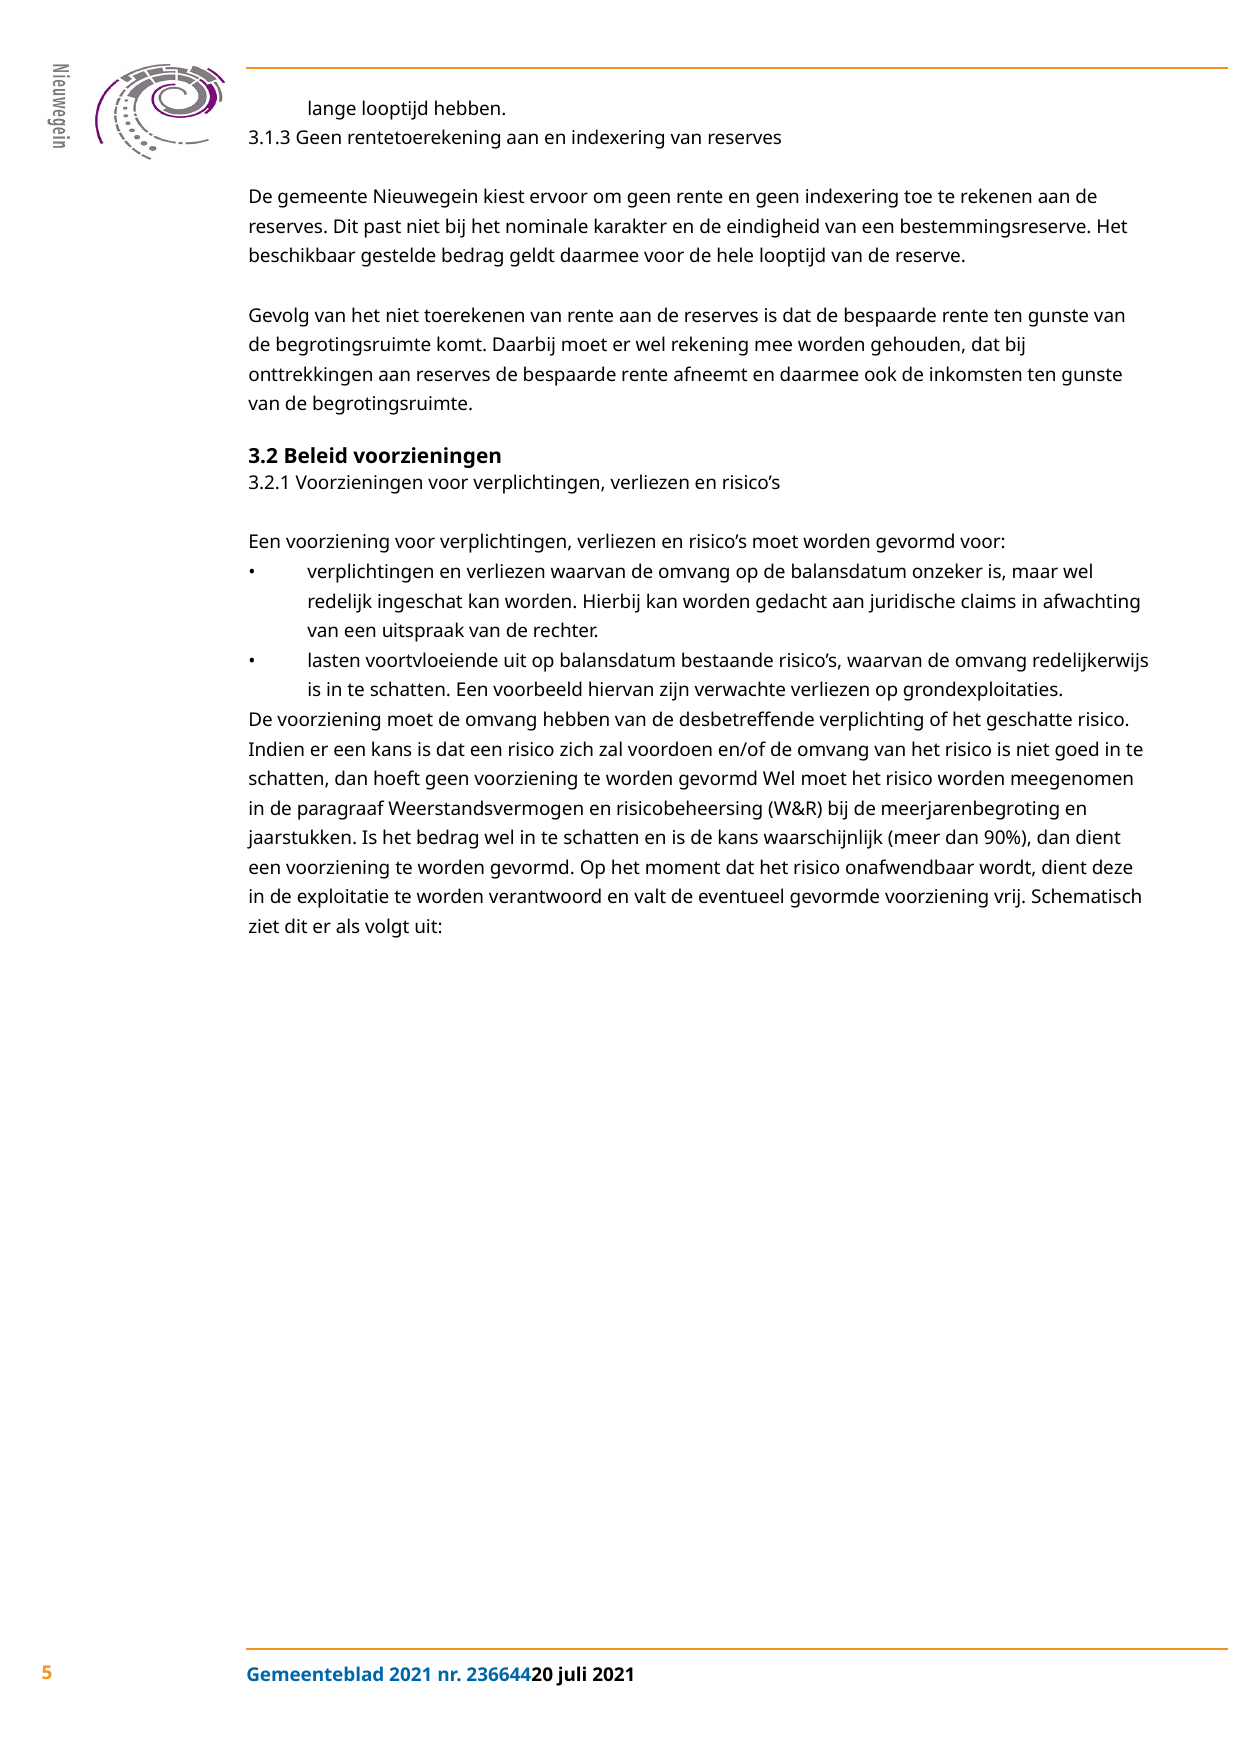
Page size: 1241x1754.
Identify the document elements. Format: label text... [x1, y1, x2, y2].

text Een voorziening voor verplichtingen, verliezen en risico’s moet worden gevormd voor: [248, 529, 1152, 554]
text 3.2 Beleid voorzieningen [248, 441, 1152, 469]
text 3.1.3 Geen rentetoerekening aan en indexering van reserves [248, 124, 1152, 150]
text De gemeente Nieuwegein kiest ervoor om geen rente en geen indexering toe te rekenen aan de reserves. Dit past niet bij het nominale karakter en de eindigheid van een bestemmingsreserve. Het beschikbaar gestelde bedrag geldt daarmee voor de hele looptijd van de reserve. [248, 183, 1152, 268]
list lasten voortvloeiende uit op balansdatum bestaande risico’s, waarvan de omvang redelijkerwijs is in te schatten. Een voorbeeld hiervan zijn verwachte verliezen op grondexploitaties. [248, 647, 1152, 702]
text Gevolg van het niet toerekenen van rente aan de reserves is dat de bespaarde rente ten gunste van de begrotingsruimte komt. Daarbij moet er wel rekening mee worden gehouden, dat bij onttrekkingen aan reserves de bespaarde rente afneemt en daarmee ook de inkomsten ten gunste van de begrotingsruimte. [248, 302, 1152, 416]
text 3.2.1 Voorzieningen voor verplichtingen, verliezen en risico’s [248, 469, 1152, 495]
list lange looptijd hebben. [248, 95, 1152, 121]
picture [41, 47, 231, 172]
text De voorziening moet de omvang hebben van de desbetreffende verplichting of het geschatte risico. Indien er een kans is dat een risico zich zal voordoen en/of de omvang van het risico is niet goed in te schatten, dan hoeft geen voorziening te worden gevormd Wel moet het risico worden meegenomen in de paragraaf Weerstandsvermogen en risicobeheersing (W&R) bij de meerjarenbegroting en jaarstukken. Is het bedrag wel in te schatten en is de kans waarschijnlijk (meer dan 90%), dan dient een voorziening te worden gevormd. Op het moment dat het risico onafwendbaar wordt, dient deze in de exploitatie te worden verantwoord en valt de eventueel gevormde voorziening vrij. Schematisch ziet dit er als volgt uit: [248, 706, 1152, 939]
list verplichtingen en verliezen waarvan de omvang op de balansdatum onzeker is, maar wel redelijk ingeschat kan worden. Hierbij kan worden gedacht aan juridische claims in afwachting van een uitspraak van de rechter. [248, 558, 1152, 643]
